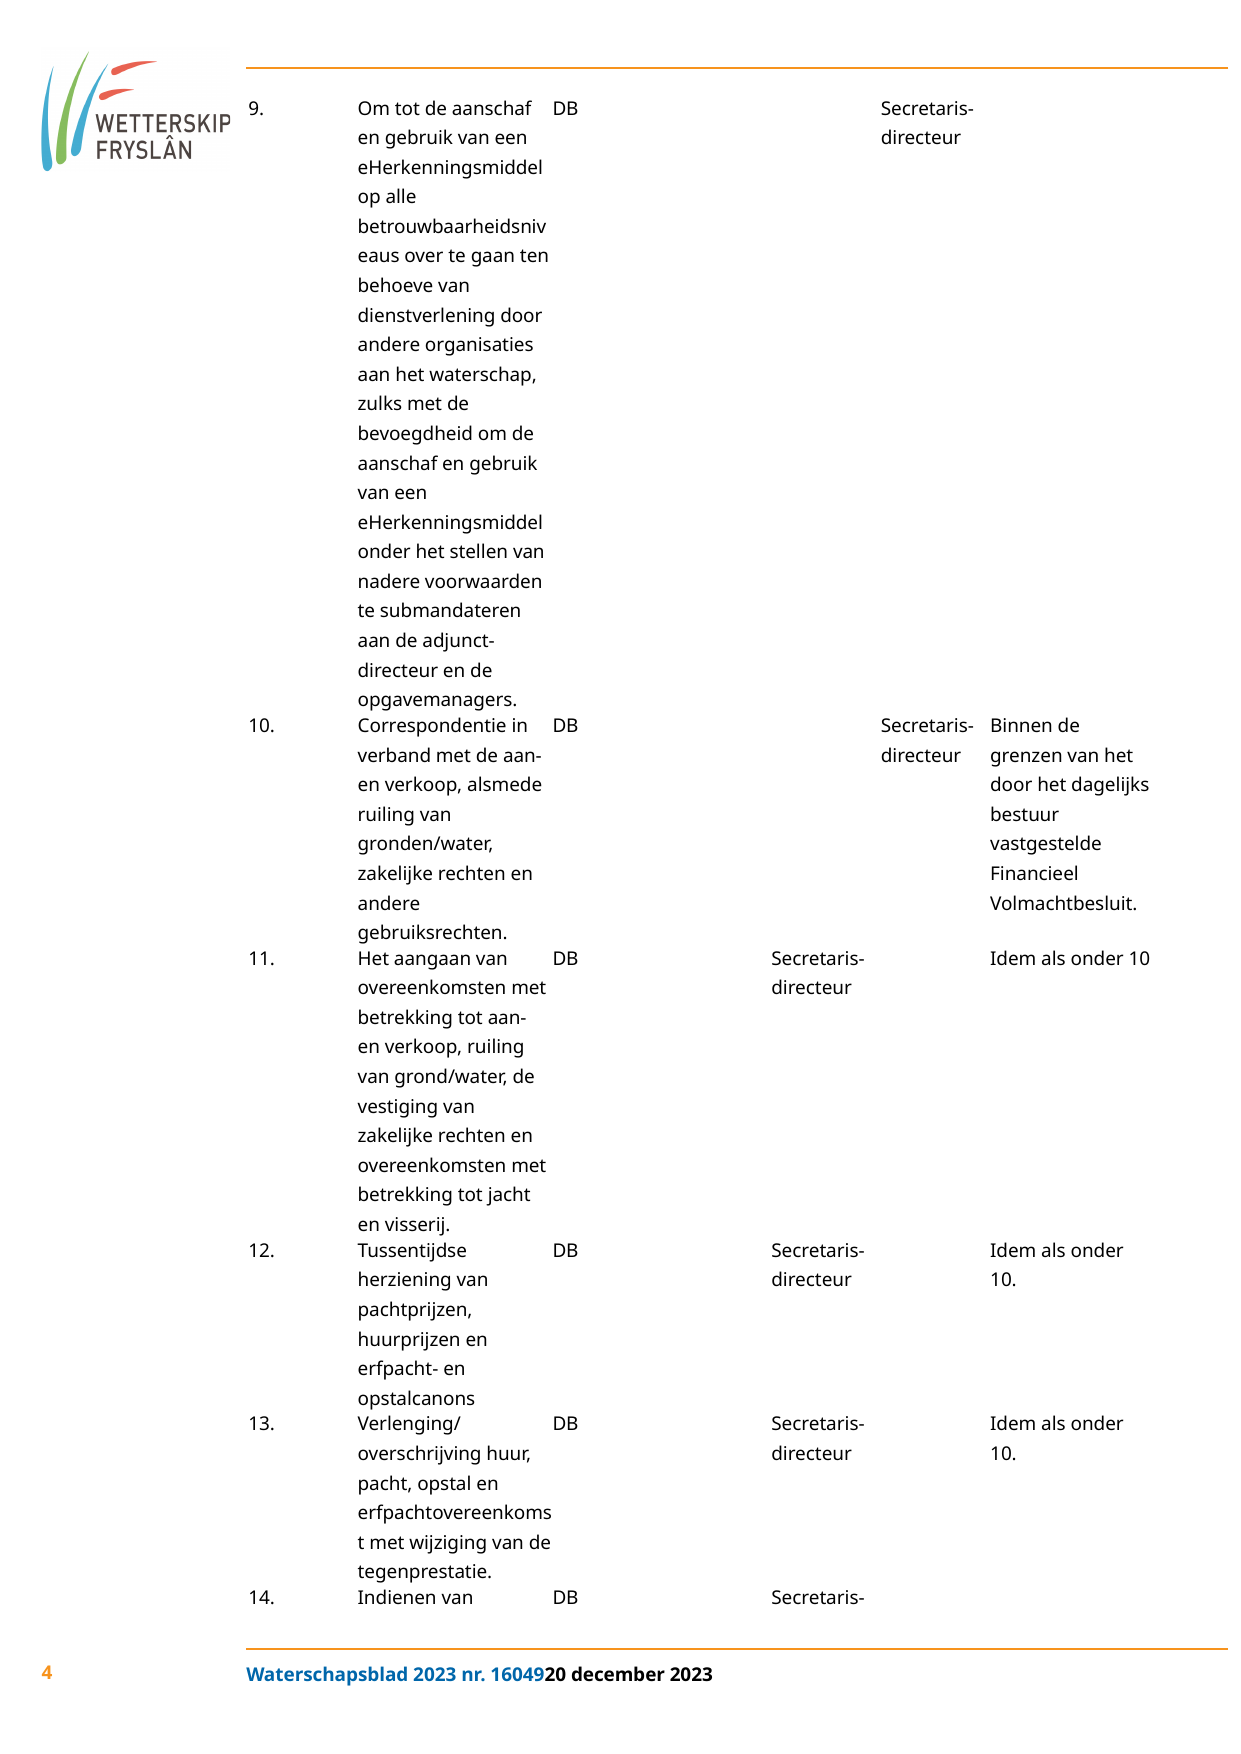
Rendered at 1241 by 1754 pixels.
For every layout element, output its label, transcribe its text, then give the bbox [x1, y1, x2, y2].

table_cell Verlenging/overschrijving huur, pacht, opstal en erfpachtovereenkomst met wijziging van de tegenprestatie. [358, 1411, 552, 1584]
table_cell [881, 1237, 990, 1411]
table_cell [662, 945, 771, 1237]
table_cell Secretaris-directeur [881, 95, 990, 712]
table_cell [662, 1237, 771, 1411]
table_cell Idem als onder 10 [990, 945, 1152, 1237]
table_cell DB [552, 95, 662, 712]
table_cell [662, 95, 771, 712]
table_cell Tussentijdse herziening van pachtprijzen, huurprijzen en erfpacht- en opstalcanons [358, 1237, 552, 1411]
table_cell Het aangaan van overeenkomsten met betrekking tot aan- en verkoop, ruiling van grond/water, de vestiging van zakelijke rechten en overeenkomsten met betrekking tot jacht en visserij. [358, 945, 552, 1237]
table_cell [662, 1584, 771, 1610]
table_cell [771, 95, 881, 712]
table_cell 10. [248, 712, 357, 945]
table_cell DB [552, 945, 662, 1237]
table_cell [662, 712, 771, 945]
table_cell 13. [248, 1411, 357, 1584]
table_cell Idem als onder 10. [990, 1411, 1152, 1584]
table_cell Secretaris-directeur [881, 712, 990, 945]
table_cell Idem als onder 10. [990, 1237, 1152, 1411]
table_cell 12. [248, 1237, 357, 1411]
table_cell Om tot de aanschaf en gebruik van een eHerkenningsmiddel op alle betrouwbaarheidsniveaus over te gaan ten behoeve van dienstverlening door andere organisaties aan het waterschap, zulks met de bevoegdheid om de aanschaf en gebruik van een eHerkenningsmiddel onder het stellen van nadere voorwaarden te submandateren aan de adjunct-directeur en de opgavemanagers. [358, 95, 552, 712]
table_cell Secretaris- [771, 1584, 881, 1610]
table_cell [990, 95, 1152, 712]
table_cell [881, 1411, 990, 1584]
table_cell [881, 1584, 990, 1610]
table_cell [881, 945, 990, 1237]
table_cell 14. [248, 1584, 357, 1610]
table_cell Secretaris-directeur [771, 1237, 881, 1411]
table_cell Indienen van [358, 1584, 552, 1610]
table_cell Secretaris-directeur [771, 1411, 881, 1584]
table_cell [771, 712, 881, 945]
table_cell [990, 1584, 1152, 1610]
table_cell 11. [248, 945, 357, 1237]
table_cell Secretaris-directeur [771, 945, 881, 1237]
table_cell DB [552, 1411, 662, 1584]
table_cell DB [552, 712, 662, 945]
table_cell Correspondentie in verband met de aan- en verkoop, alsmede ruiling van gronden/water, zakelijke rechten en andere gebruiksrechten. [358, 712, 552, 945]
table_cell [662, 1411, 771, 1584]
picture [41, 47, 231, 172]
table_cell 9. [248, 95, 357, 712]
table_cell DB [552, 1237, 662, 1411]
table_cell DB [552, 1584, 662, 1610]
table_cell Binnen de grenzen van het door het dagelijks bestuur vastgestelde Financieel Volmachtbesluit. [990, 712, 1152, 945]
